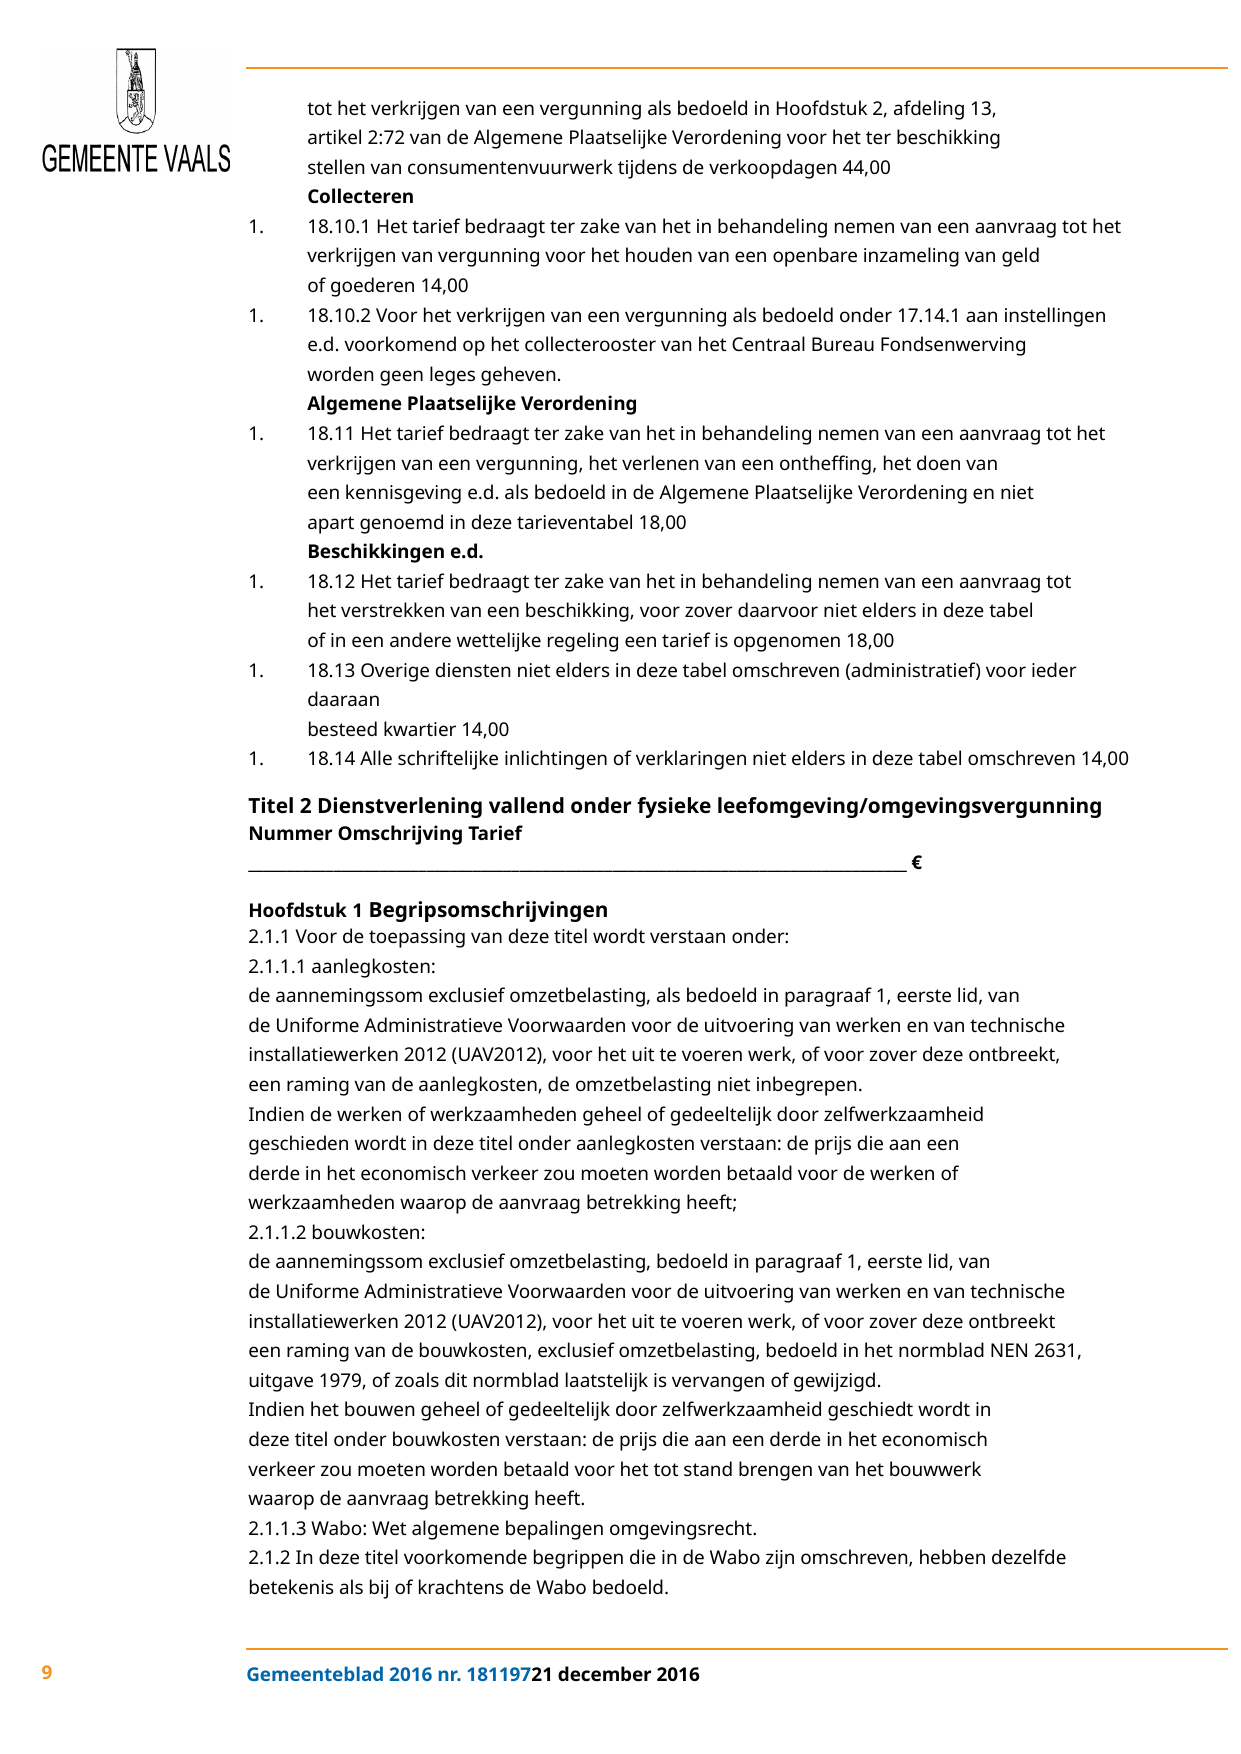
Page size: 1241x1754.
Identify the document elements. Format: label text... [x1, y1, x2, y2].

list 18.11 Het tarief bedraagt ter zake van het in behandeling nemen van een aanvraag tot het [248, 420, 1152, 446]
text _____________________________________________________________________________________ € [248, 849, 1152, 875]
text betekenis als bij of krachtens de Wabo bedoeld. [248, 1574, 1152, 1600]
list 18.12 Het tarief bedraagt ter zake van het in behandeling nemen van een aanvraag tot [248, 568, 1152, 594]
list tot het verkrijgen van een vergunning als bedoeld in Hoofdstuk 2, afdeling 13, [248, 95, 1152, 121]
text 2.1.1 Voor de toepassing van deze titel wordt verstaan onder: [248, 923, 1152, 949]
text Indien het bouwen geheel of gedeeltelijk door zelfwerkzaamheid geschiedt wordt in [248, 1397, 1152, 1422]
text derde in het economisch verkeer zou moeten worden betaald voor de werken of [248, 1160, 1152, 1186]
text deze titel onder bouwkosten verstaan: de prijs die aan een derde in het economisch [248, 1426, 1152, 1452]
list besteed kwartier 14,00 [248, 716, 1152, 742]
list worden geen leges geheven. [248, 361, 1152, 387]
text de aannemingssom exclusief omzetbelasting, als bedoeld in paragraaf 1, eerste lid, van [248, 982, 1152, 1008]
text 2.1.1.3 Wabo: Wet algemene bepalingen omgevingsrecht. [248, 1515, 1152, 1541]
list Collecteren [248, 183, 1152, 209]
text waarop de aanvraag betrekking heeft. [248, 1485, 1152, 1511]
text 2.1.1.1 aanlegkosten: [248, 953, 1152, 979]
list Algemene Plaatselijke Verordening [248, 391, 1152, 416]
text Titel 2 Dienstverlening vallend onder fysieke leefomgeving/omgevingsvergunning [248, 791, 1152, 820]
list apart genoemd in deze tarieventabel 18,00 [248, 509, 1152, 535]
text geschieden wordt in deze titel onder aanlegkosten verstaan: de prijs die aan een [248, 1130, 1152, 1156]
text Nummer Omschrijving Tarief [248, 820, 1152, 845]
text 2.1.2 In deze titel voorkomende begrippen die in de Wabo zijn omschreven, hebben dezelfde [248, 1544, 1152, 1570]
text uitgave 1979, of zoals dit normblad laatstelijk is vervangen of gewijzigd. [248, 1367, 1152, 1393]
text de Uniforme Administratieve Voorwaarden voor de uitvoering van werken en van technische [248, 1278, 1152, 1304]
list het verstrekken van een beschikking, voor zover daarvoor niet elders in deze tabel [248, 598, 1152, 623]
text werkzaamheden waarop de aanvraag betrekking heeft; [248, 1189, 1152, 1215]
list verkrijgen van een vergunning, het verlenen van een ontheffing, het doen van [248, 450, 1152, 476]
text installatiewerken 2012 (UAV2012), voor het uit te voeren werk, of voor zover deze ontbreekt [248, 1308, 1152, 1334]
list 18.10.1 Het tarief bedraagt ter zake van het in behandeling nemen van een aanvraag tot het [248, 213, 1152, 239]
text Hoofdstuk 1 Begripsomschrijvingen [248, 895, 1152, 923]
list 18.14 Alle schriftelijke inlichtingen of verklaringen niet elders in deze tabel omschreven 14,00 [248, 746, 1152, 771]
text Indien de werken of werkzaamheden geheel of gedeeltelijk door zelfwerkzaamheid [248, 1101, 1152, 1127]
list een kennisgeving e.d. als bedoeld in de Algemene Plaatselijke Verordening en niet [248, 479, 1152, 505]
text 2.1.1.2 bouwkosten: [248, 1219, 1152, 1245]
list verkrijgen van vergunning voor het houden van een openbare inzameling van geld [248, 243, 1152, 268]
list e.d. voorkomend op het collecterooster van het Centraal Bureau Fondsenwerving [248, 331, 1152, 357]
text de aannemingssom exclusief omzetbelasting, bedoeld in paragraaf 1, eerste lid, van [248, 1249, 1152, 1274]
list stellen van consumentenvuurwerk tijdens de verkoopdagen 44,00 [248, 154, 1152, 180]
text een raming van de aanlegkosten, de omzetbelasting niet inbegrepen. [248, 1071, 1152, 1097]
list 18.10.2 Voor het verkrijgen van een vergunning als bedoeld onder 17.14.1 aan instellingen [248, 302, 1152, 328]
text een raming van de bouwkosten, exclusief omzetbelasting, bedoeld in het normblad NEN 2631, [248, 1337, 1152, 1363]
picture [41, 47, 231, 172]
list of in een andere wettelijke regeling een tarief is opgenomen 18,00 [248, 627, 1152, 653]
list 18.13 Overige diensten niet elders in deze tabel omschreven (administratief) voor ieder daaraan [248, 657, 1152, 712]
text installatiewerken 2012 (UAV2012), voor het uit te voeren werk, of voor zover deze ontbreekt, [248, 1042, 1152, 1067]
text verkeer zou moeten worden betaald voor het tot stand brengen van het bouwwerk [248, 1456, 1152, 1482]
list of goederen 14,00 [248, 272, 1152, 298]
text de Uniforme Administratieve Voorwaarden voor de uitvoering van werken en van technische [248, 1012, 1152, 1038]
list artikel 2:72 van de Algemene Plaatselijke Verordening voor het ter beschikking [248, 124, 1152, 150]
list Beschikkingen e.d. [248, 538, 1152, 564]
